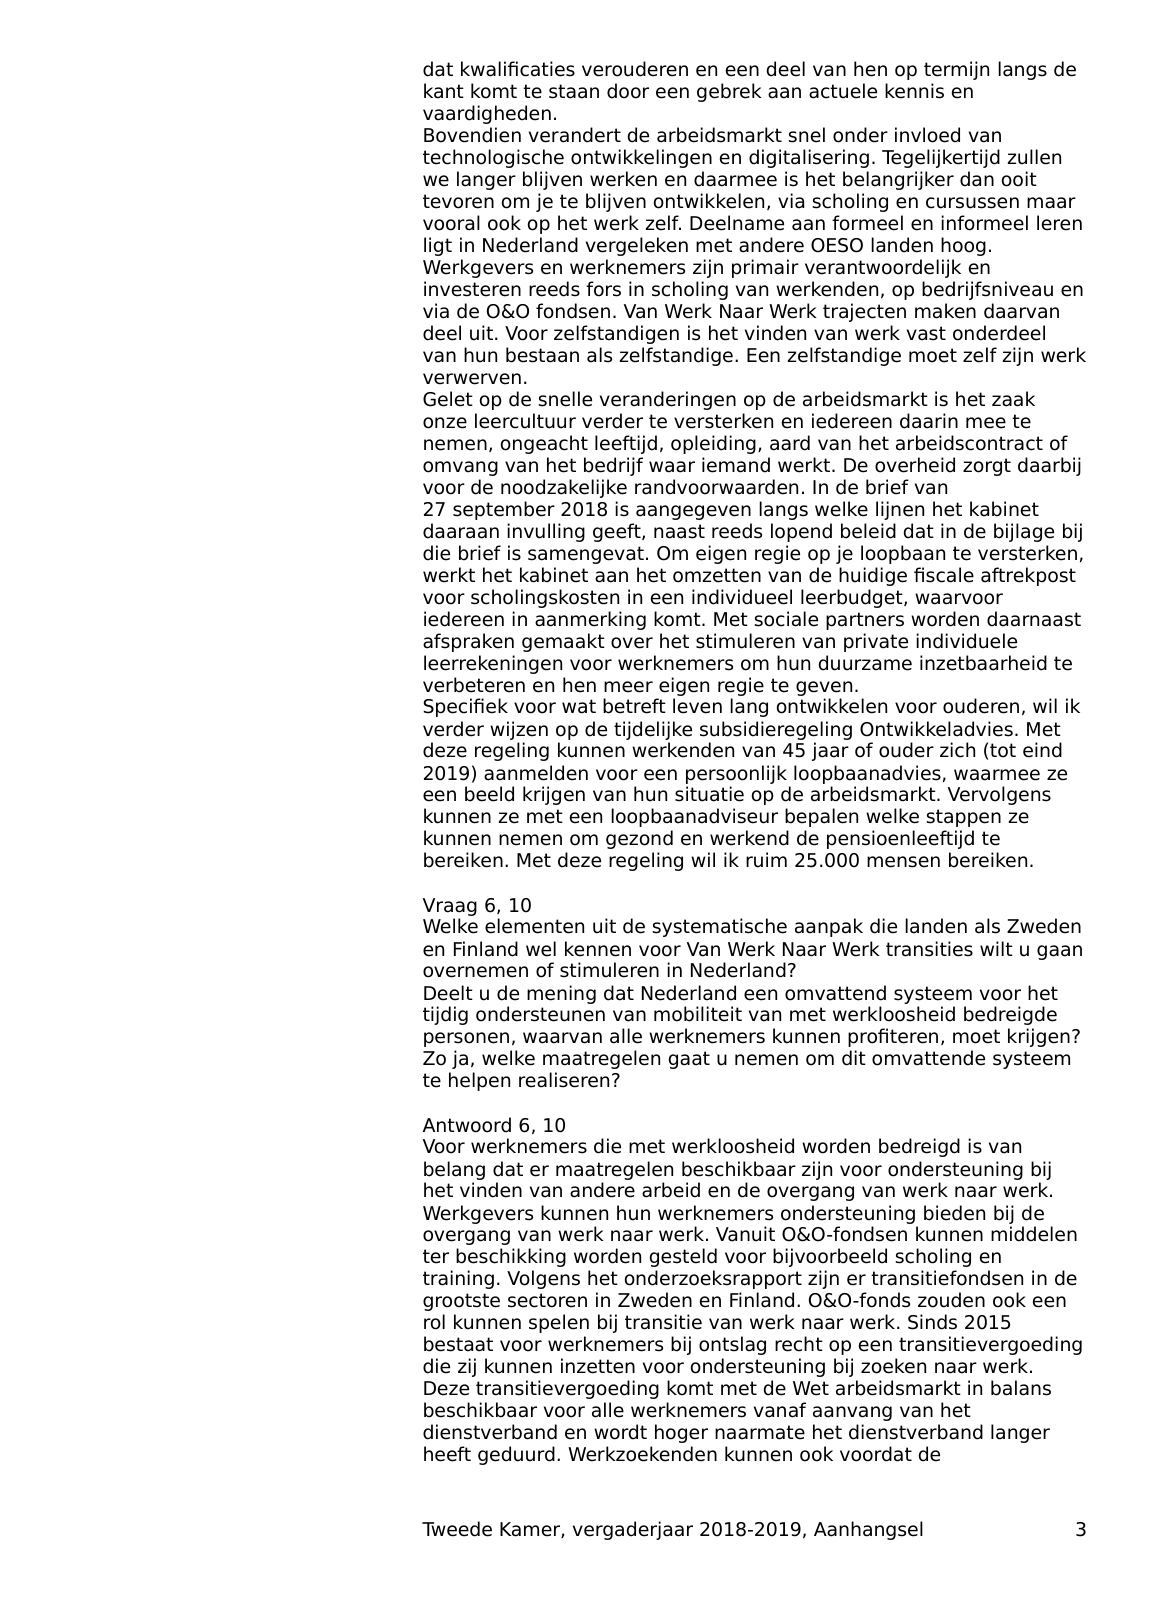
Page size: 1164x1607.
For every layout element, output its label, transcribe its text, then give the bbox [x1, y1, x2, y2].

text Deelt u de mening dat Nederland een omvattend systeem voor het tijdig ondersteunen van mobiliteit van met werkloosheid bedreigde personen, waarvan alle werknemers kunnen profiteren, moet krijgen? Zo ja, welke maatregelen gaat u nemen om dit omvattende systeem te helpen realiseren? [422, 982, 1087, 1092]
text Bovendien verandert de arbeidsmarkt snel onder invloed van technologische ontwikkelingen en digitalisering. Tegelijkertijd zullen we langer blijven werken en daarmee is het belangrijker dan ooit tevoren om je te blijven ontwikkelen, via scholing en cursussen maar vooral ook op het werk zelf. Deelname aan formeel en informeel leren ligt in Nederland vergeleken met andere OESO landen hoog. Werkgevers en werknemers zijn primair verantwoordelijk en investeren reeds fors in scholing van werkenden, op bedrijfsniveau en via de O&O fondsen. Van Werk Naar Werk trajecten maken daarvan deel uit. Voor zelfstandigen is het vinden van werk vast onderdeel van hun bestaan als zelfstandige. Een zelfstandige moet zelf zijn werk verwerven. [422, 125, 1087, 389]
text Welke elementen uit de systematische aanpak die landen als Zweden en Finland wel kennen voor Van Werk Naar Werk transities wilt u gaan overnemen of stimuleren in Nederland? [422, 916, 1087, 982]
text Gelet op de snelle veranderingen op de arbeidsmarkt is het zaak onze leercultuur verder te versterken en iedereen daarin mee te nemen, ongeacht leeftijd, opleiding, aard van het arbeidscontract of omvang van het bedrijf waar iemand werkt. De overheid zorgt daarbij voor de noodzakelijke randvoorwaarden. In de brief van 27 september 2018 is aangegeven langs welke lijnen het kabinet daaraan invulling geeft, naast reeds lopend beleid dat in de bijlage bij die brief is samengevat. Om eigen regie op je loopbaan te versterken, werkt het kabinet aan het omzetten van de huidige fiscale aftrekpost voor scholingskosten in een individueel leerbudget, waarvoor iedereen in aanmerking komt. Met sociale partners worden daarnaast afspraken gemaakt over het stimuleren van private individuele leerrekeningen voor werknemers om hun duurzame inzetbaarheid te verbeteren en hen meer eigen regie te geven. [422, 389, 1087, 696]
text Voor werknemers die met werkloosheid worden bedreigd is van belang dat er maatregelen beschikbaar zijn voor ondersteuning bij het vinden van andere arbeid en de overgang van werk naar werk. Werkgevers kunnen hun werknemers ondersteuning bieden bij de overgang van werk naar werk. Vanuit O&O-fondsen kunnen middelen ter beschikking worden gesteld voor bijvoorbeeld scholing en training. Volgens het onderzoeksrapport zijn er transitiefondsen in de grootste sectoren in Zweden en Finland. O&O-fonds zouden ook een rol kunnen spelen bij transitie van werk naar werk. Sinds 2015 bestaat voor werknemers bij ontslag recht op een transitievergoeding die zij kunnen inzetten voor ondersteuning bij zoeken naar werk. Deze transitievergoeding komt met de Wet arbeidsmarkt in balans beschikbaar voor alle werknemers vanaf aanvang van het dienstverband en wordt hoger naarmate het dienstverband langer heeft geduurd. Werkzoekenden kunnen ook voordat de [422, 1136, 1087, 1466]
text Antwoord 6, 10 [422, 1114, 1087, 1136]
text Specifiek voor wat betreft leven lang ontwikkelen voor ouderen, wil ik verder wijzen op de tijdelijke subsidieregeling Ontwikkeladvies. Met deze regeling kunnen werkenden van 45 jaar of ouder zich (tot eind 2019) aanmelden voor een persoonlijk loopbaanadvies, waarmee ze een beeld krijgen van hun situatie op de arbeidsmarkt. Vervolgens kunnen ze met een loopbaanadviseur bepalen welke stappen ze kunnen nemen om gezond en werkend de pensioenleeftijd te bereiken. Met deze regeling wil ik ruim 25.000 mensen bereiken. [422, 696, 1087, 872]
text Vraag 6, 10 [422, 894, 1087, 916]
text dat kwalificaties verouderen en een deel van hen op termijn langs de kant komt te staan door een gebrek aan actuele kennis en vaardigheden. [422, 59, 1087, 125]
